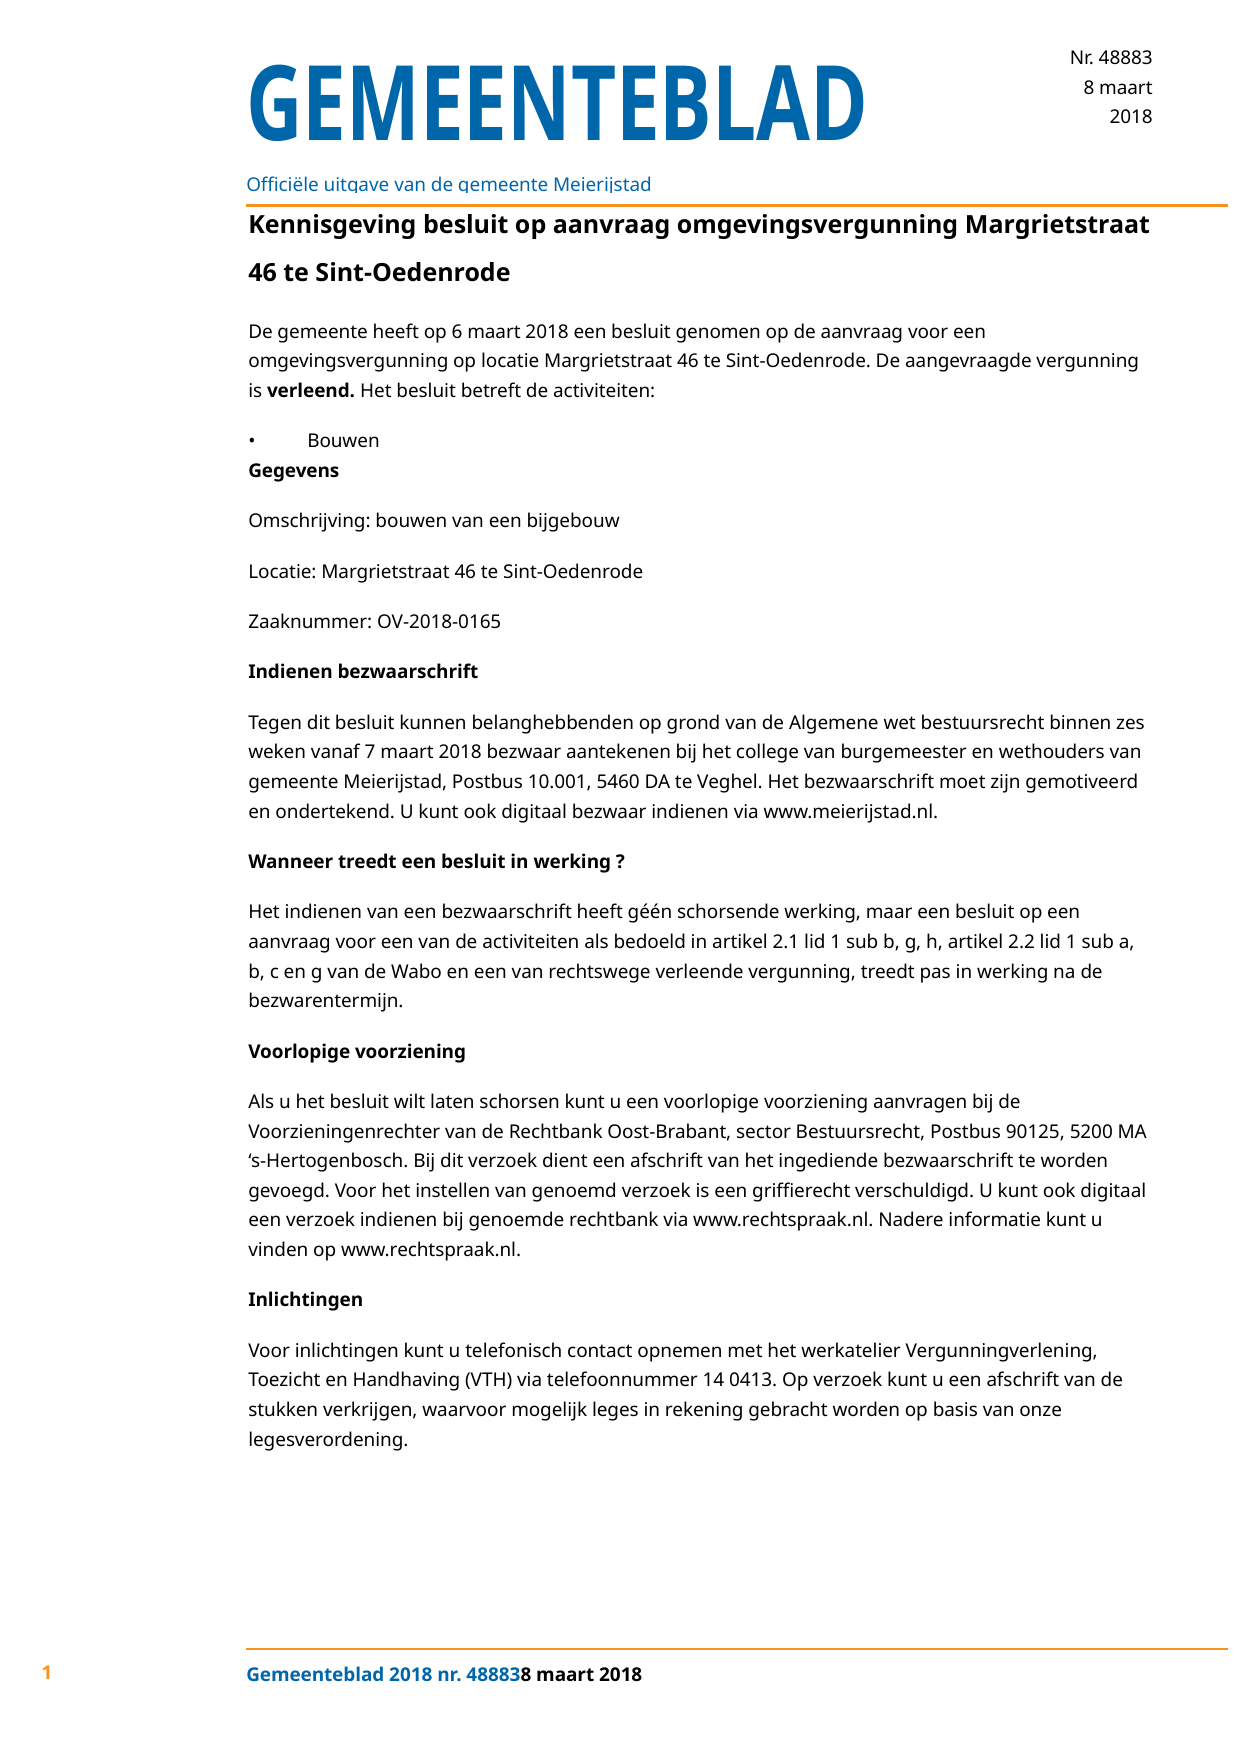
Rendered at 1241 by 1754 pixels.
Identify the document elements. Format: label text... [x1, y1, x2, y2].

text Wanneer treedt een besluit in werking ? [248, 848, 1152, 874]
text Tegen dit besluit kunnen belanghebbenden op grond van de Algemene wet bestuursrecht binnen zes weken vanaf 7 maart 2018 bezwaar aantekenen bij het college van burgemeester en wethouders van gemeente Meierijstad, Postbus 10.001, 5460 DA te Veghel. Het bezwaarschrift moet zijn gemotiveerd en ondertekend. U kunt ook digitaal bezwaar indienen via www.meierijstad.nl. [248, 709, 1152, 824]
text Het indienen van een bezwaarschrift heeft géén schorsende werking, maar een besluit op een aanvraag voor een van de activiteiten als bedoeld in artikel 2.1 lid 1 sub b, g, h, artikel 2.2 lid 1 sub a, b, c en g van de Wabo en een van rechtswege verleende vergunning, treedt pas in werking na de bezwarentermijn. [248, 899, 1152, 1013]
text Inlichtingen [248, 1287, 1152, 1312]
text Als u het besluit wilt laten schorsen kunt u een voorlopige voorziening aanvragen bij de Voorzieningenrechter van de Rechtbank Oost-Brabant, sector Bestuursrecht, Postbus 90125, 5200 MA ‘s-Hertogenbosch. Bij dit verzoek dient een afschrift van het ingediende bezwaarschrift te worden gevoegd. Voor het instellen van genoemd verzoek is een griffierecht verschuldigd. U kunt ook digitaal een verzoek indienen bij genoemde rechtbank via www.rechtspraak.nl. Nadere informatie kunt u vinden op www.rechtspraak.nl. [248, 1088, 1152, 1262]
text Voor inlichtingen kunt u telefonisch contact opnemen met het werkatelier Vergunningverlening, Toezicht en Handhaving (VTH) via telefoonnummer 14 0413. Op verzoek kunt u een afschrift van de stukken verkrijgen, waarvoor mogelijk leges in rekening gebracht worden op basis van onze legesverordening. [248, 1337, 1152, 1452]
text Locatie: Margrietstraat 46 te Sint-Oedenrode [248, 558, 1152, 584]
text Omschrijving: bouwen van een bijgebouw [248, 507, 1152, 533]
text De gemeente heeft op 6 maart 2018 een besluit genomen op de aanvraag voor een omgevingsvergunning op locatie Margrietstraat 46 te Sint-Oedenrode. De aangevraagde vergunning is verleend. Het besluit betreft de activiteiten: [248, 318, 1152, 403]
list Bouwen [248, 427, 1152, 453]
text Gegevens [248, 457, 1152, 483]
picture [41, 47, 231, 172]
text Indienen bezwaarschrift [248, 659, 1152, 684]
text Voorlopige voorziening [248, 1038, 1152, 1064]
text Zaaknummer: OV-2018-0165 [248, 608, 1152, 634]
text Kennisgeving besluit op aanvraag omgevingsvergunning Margrietstraat 46 te Sint-Oedenrode [248, 207, 1152, 288]
